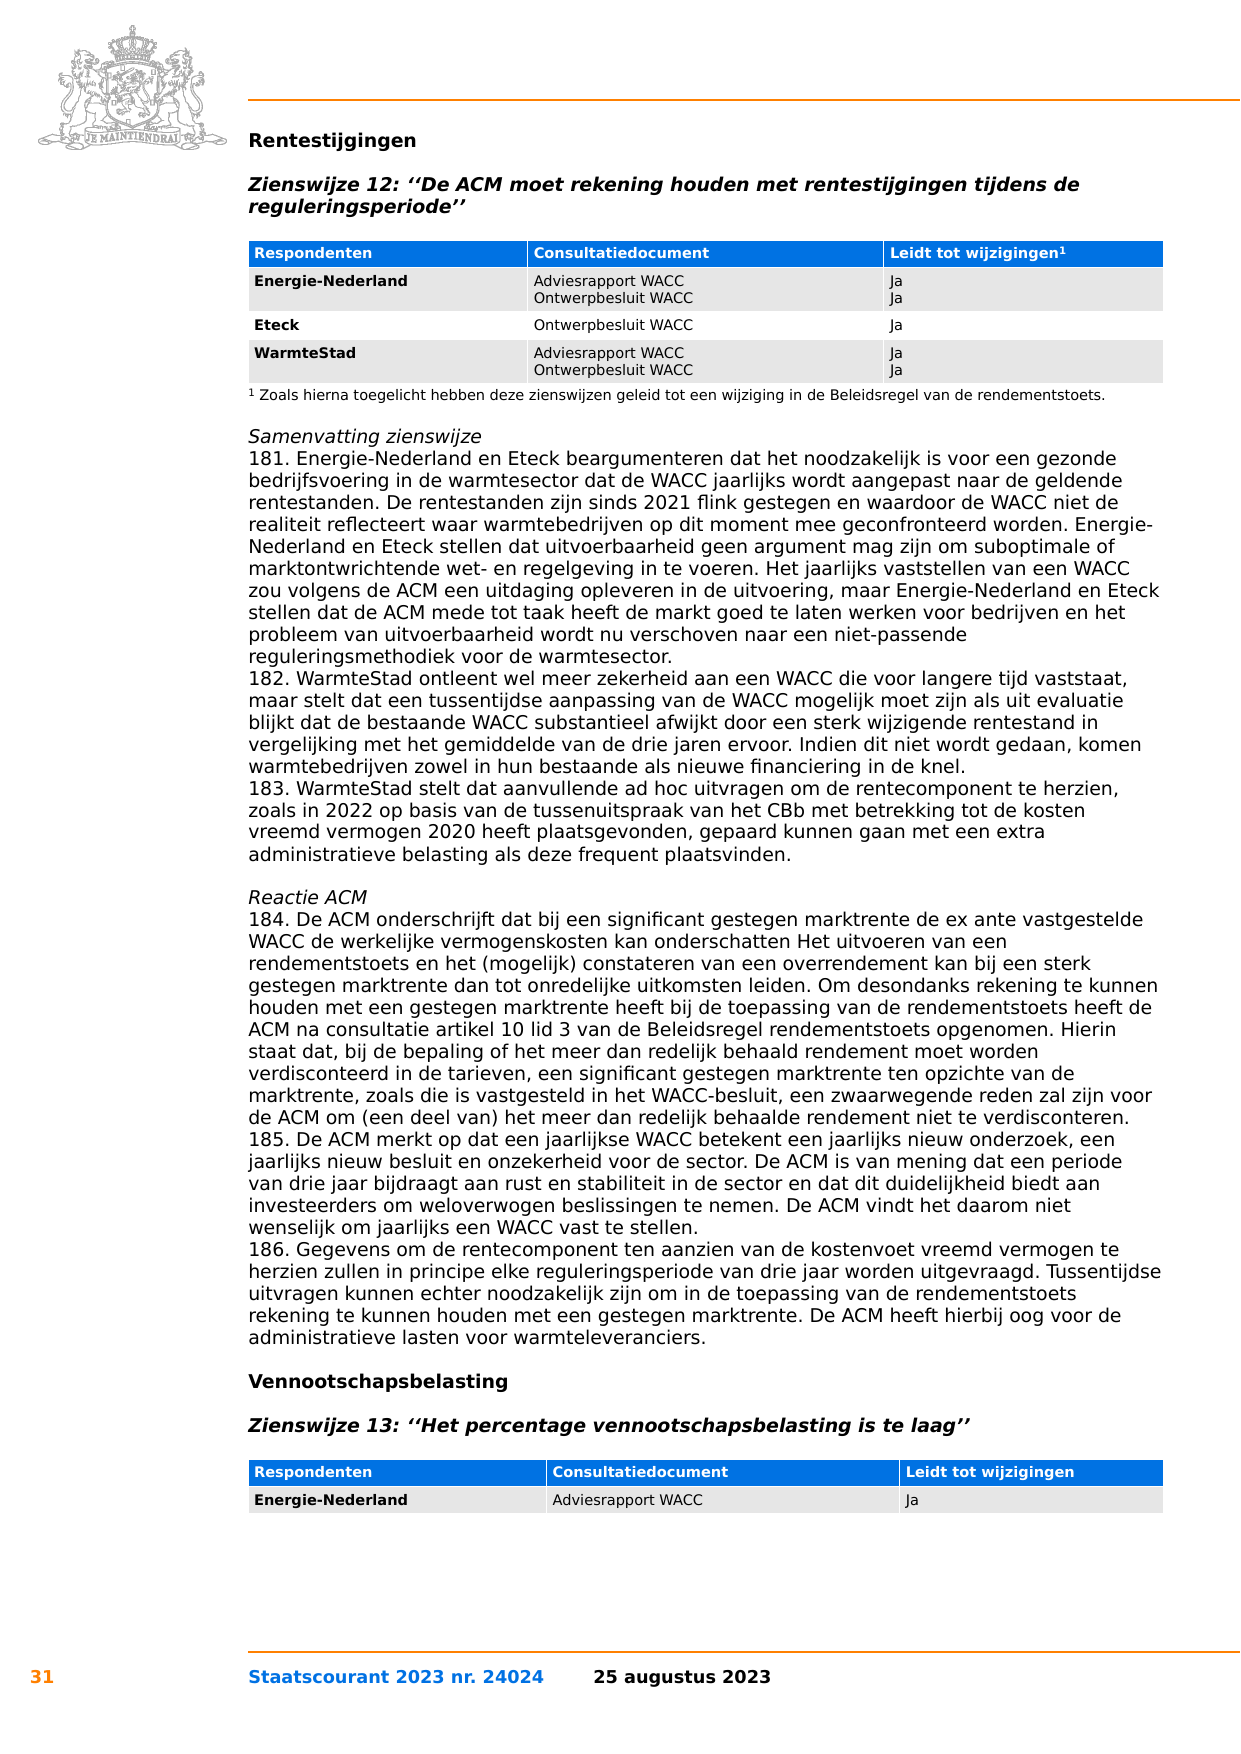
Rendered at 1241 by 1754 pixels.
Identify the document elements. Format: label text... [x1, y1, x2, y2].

subtitle Samenvatting zienswijze [248, 426, 1163, 448]
table_cell Ja [900, 1487, 1163, 1513]
subtitle Rentestijgingen [248, 130, 1163, 152]
subtitle Zienswijze 12: ‘‘De ACM moet rekening houden met rentestijgingen tijdens de reguleringsperiode’’ [248, 174, 1163, 218]
table_header Consultatiedocument [547, 1460, 899, 1486]
table_header Consultatiedocument [528, 241, 883, 267]
text 184. De ACM onderschrijft dat bij een significant gestegen marktrente de ex ante vastgestelde WACC de werkelijke vermogenskosten kan onderschatten Het uitvoeren van een rendementstoets en het (mogelijk) constateren van een overrendement kan bij een sterk gestegen marktrente dan tot onredelijke uitkomsten leiden. Om desondanks rekening te kunnen houden met een gestegen marktrente heeft bij de toepassing van de rendementstoets heeft de ACM na consultatie artikel 10 lid 3 van de Beleidsregel rendementstoets opgenomen. Hierin staat dat, bij de bepaling of het meer dan redelijk behaald rendement moet worden verdisconteerd in de tarieven, een significant gestegen marktrente ten opzichte van de marktrente, zoals die is vastgesteld in het WACC-besluit, een zwaarwegende reden zal zijn voor de ACM om (een deel van) het meer dan redelijk behaalde rendement niet te verdisconteren. [248, 909, 1163, 1129]
subtitle Vennootschapsbelasting [248, 1371, 1163, 1393]
table_cell 1 Zoals hierna toegelicht hebben deze zienswijzen geleid tot een wijziging in de Beleidsregel van de rendementstoets. [248, 384, 1163, 404]
text 185. De ACM merkt op dat een jaarlijkse WACC betekent een jaarlijks nieuw onderzoek, een jaarlijks nieuw besluit en onzekerheid voor de sector. De ACM is van mening dat een periode van drie jaar bijdraagt aan rust en stabiliteit in de sector en dat dit duidelijkheid biedt aan investeerders om weloverwogen beslissingen te nemen. De ACM vindt het daarom niet wenselijk om jaarlijks een WACC vast te stellen. [248, 1129, 1163, 1239]
table_cell Ja [884, 313, 1163, 339]
text 183. WarmteStad stelt dat aanvullende ad hoc uitvragen om de rentecomponent te herzien, zoals in 2022 op basis van de tussenuitspraak van het CBb met betrekking tot de kosten vreemd vermogen 2020 heeft plaatsgevonden, gepaard kunnen gaan met een extra administratieve belasting als deze frequent plaatsvinden. [248, 777, 1163, 865]
subtitle Zienswijze 13: ‘‘Het percentage vennootschapsbelasting is te laag’’ [248, 1414, 1163, 1437]
table_header Leidt tot wijzigingen1 [884, 241, 1163, 267]
text 186. Gegevens om de rentecomponent ten aanzien van de kostenvoet vreemd vermogen te herzien zullen in principe elke reguleringsperiode van drie jaar worden uitgevraagd. Tussentijdse uitvragen kunnen echter noodzakelijk zijn om in de toepassing van de rendementstoets rekening te kunnen houden met een gestegen marktrente. De ACM heeft hierbij oog voor de administratieve lasten voor warmteleveranciers. [248, 1239, 1163, 1349]
table_cell WarmteStad [249, 340, 527, 383]
table_cell Adviesrapport WACC Ontwerpbesluit WACC [528, 268, 883, 311]
table_header Respondenten [249, 1460, 546, 1486]
text 181. Energie-Nederland en Eteck beargumenteren dat het noodzakelijk is voor een gezonde bedrijfsvoering in de warmtesector dat de WACC jaarlijks wordt aangepast naar de geldende rentestanden. De rentestanden zijn sinds 2021 flink gestegen en waardoor de WACC niet de realiteit reflecteert waar warmtebedrijven op dit moment mee geconfronteerd worden. Energie-Nederland en Eteck stellen dat uitvoerbaarheid geen argument mag zijn om suboptimale of marktontwrichtende wet- en regelgeving in te voeren. Het jaarlijks vaststellen van een WACC zou volgens de ACM een uitdaging opleveren in de uitvoering, maar Energie-Nederland en Eteck stellen dat de ACM mede tot taak heeft de markt goed te laten werken voor bedrijven en het probleem van uitvoerbaarheid wordt nu verschoven naar een niet-passende reguleringsmethodiek voor de warmtesector. [248, 448, 1163, 668]
subtitle Reactie ACM [248, 887, 1163, 909]
picture [38, 25, 227, 150]
table_header Respondenten [249, 241, 527, 267]
table_cell Adviesrapport WACC [547, 1487, 899, 1513]
table_cell Energie-Nederland [249, 268, 527, 311]
table_cell Ja Ja [884, 340, 1163, 383]
table_cell Eteck [249, 313, 527, 339]
table_cell Adviesrapport WACC Ontwerpbesluit WACC [528, 340, 883, 383]
table_cell Energie-Nederland [249, 1487, 546, 1513]
table_header Leidt tot wijzigingen [900, 1460, 1163, 1486]
table_cell Ja Ja [884, 268, 1163, 311]
text 182. WarmteStad ontleent wel meer zekerheid aan een WACC die voor langere tijd vaststaat, maar stelt dat een tussentijdse aanpassing van de WACC mogelijk moet zijn als uit evaluatie blijkt dat de bestaande WACC substantieel afwijkt door een sterk wijzigende rentestand in vergelijking met het gemiddelde van de drie jaren ervoor. Indien dit niet wordt gedaan, komen warmtebedrijven zowel in hun bestaande als nieuwe financiering in de knel. [248, 668, 1163, 777]
table_cell Ontwerpbesluit WACC [528, 313, 883, 339]
